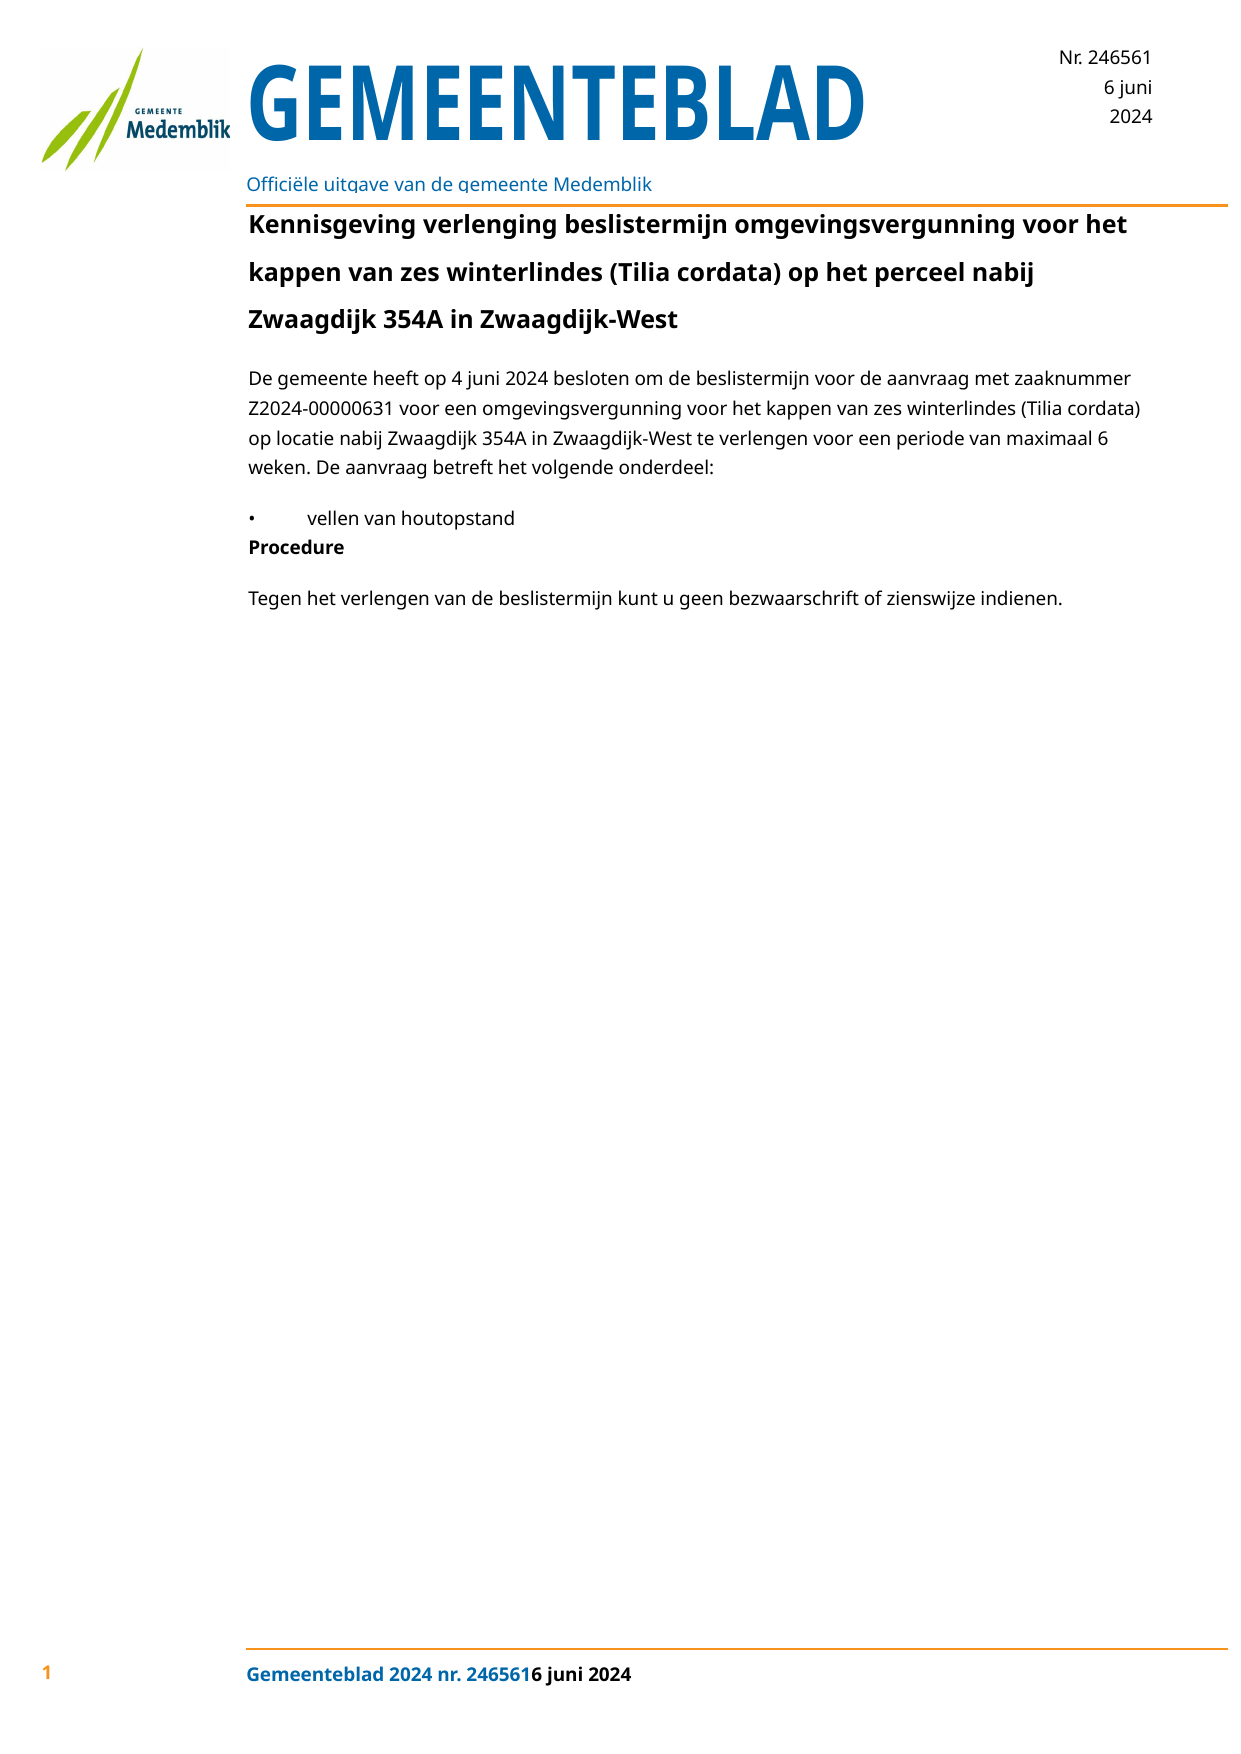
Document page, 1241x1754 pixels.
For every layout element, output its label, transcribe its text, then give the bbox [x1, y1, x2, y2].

list vellen van houtopstand [248, 505, 1152, 530]
text Kennisgeving verlenging beslistermijn omgevingsvergunning voor het kappen van zes winterlindes (Tilia cordata) op het perceel nabij Zwaagdijk 354A in Zwaagdijk-West [248, 207, 1152, 336]
text Procedure [248, 534, 1152, 560]
text De gemeente heeft op 4 juni 2024 besloten om de beslistermijn voor de aanvraag met zaaknummer Z2024-00000631 voor een omgevingsvergunning voor het kappen van zes winterlindes (Tilia cordata) op locatie nabij Zwaagdijk 354A in Zwaagdijk-West te verlengen voor een periode van maximaal 6 weken. De aanvraag betreft het volgende onderdeel: [248, 366, 1152, 480]
picture [41, 47, 231, 172]
text Tegen het verlengen van de beslistermijn kunt u geen bezwaarschrift of zienswijze indienen. [248, 585, 1152, 610]
